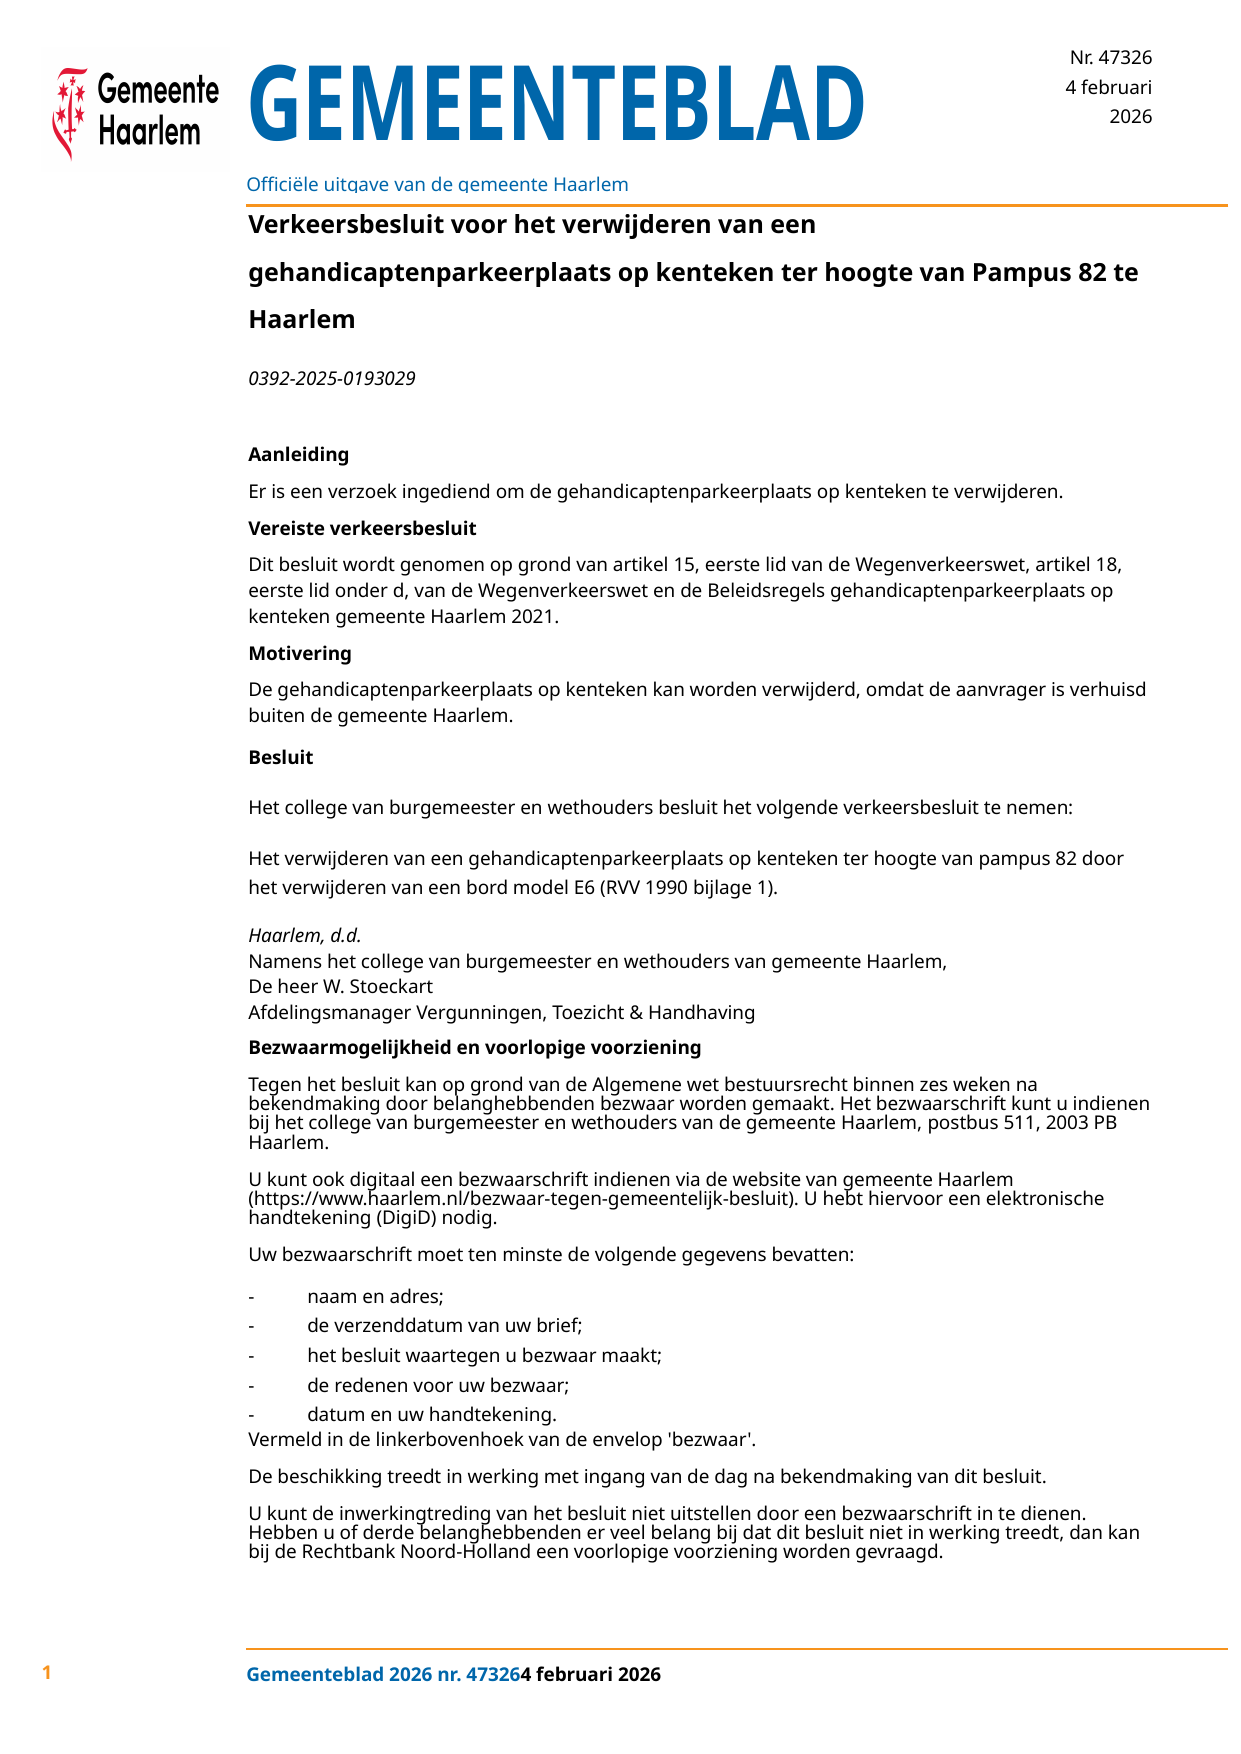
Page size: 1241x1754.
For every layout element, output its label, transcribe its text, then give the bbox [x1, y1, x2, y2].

text Namens het college van burgemeester en wethouders van gemeente Haarlem, [248, 948, 1152, 974]
list het besluit waartegen u bezwaar maakt; [248, 1342, 1152, 1368]
list naam en adres; [248, 1283, 1152, 1309]
text 0392-2025-0193029 [248, 366, 1152, 391]
text Vermeld in de linkerbovenhoek van de envelop 'bezwaar'. [248, 1431, 1152, 1450]
text Motivering [248, 640, 1152, 665]
text Tegen het besluit kan op grond van de Algemene wet bestuursrecht binnen zes weken na bekendmaking door belanghebbenden bezwaar worden gemaakt. Het bezwaarschrift kunt u indienen bij het college van burgemeester en wethouders van de gemeente Haarlem, postbus 511, 2003 PB Haarlem. [248, 1076, 1152, 1153]
text Het verwijderen van een gehandicaptenparkeerplaats op kenteken ter hoogte van pampus 82 door het verwijderen van een bord model E6 (RVV 1990 bijlage 1). [248, 845, 1152, 900]
list de verzenddatum van uw brief; [248, 1313, 1152, 1338]
text Dit besluit wordt genomen op grond van artikel 15, eerste lid van de Wegenverkeerswet, artikel 18, eerste lid onder d, van de Wegenverkeerswet en de Beleidsregels gehandicaptenparkeerplaats op kenteken gemeente Haarlem 2021. [248, 552, 1152, 629]
list datum en uw handtekening. [248, 1401, 1152, 1427]
text Afdelingsmanager Vergunningen, Toezicht & Handhaving [248, 999, 1152, 1025]
text De gehandicaptenparkeerplaats op kenteken kan worden verwijderd, omdat de aanvrager is verhuisd buiten de gemeente Haarlem. [248, 676, 1152, 728]
text Het college van burgemeester en wethouders besluit het volgende verkeersbesluit te nemen: [248, 794, 1152, 820]
text De heer W. Stoeckart [248, 974, 1152, 999]
text Bezwaarmogelijkheid en voorlopige voorziening [248, 1039, 1152, 1058]
picture [41, 47, 231, 172]
text Aanleiding [248, 442, 1152, 467]
text U kunt de inwerkingtreding van het besluit niet uitstellen door een bezwaarschrift in te dienen. Hebben u of derde belanghebbenden er veel belang bij dat dit besluit niet in werking treedt, dan kan bij de Rechtbank Noord-Holland een voorlopige voorziening worden gevraagd. [248, 1505, 1152, 1563]
text Besluit [248, 744, 1152, 770]
list de redenen voor uw bezwaar; [248, 1372, 1152, 1398]
text Vereiste verkeersbesluit [248, 515, 1152, 541]
text Er is een verzoek ingediend om de gehandicaptenparkeerplaats op kenteken te verwijderen. [248, 478, 1152, 504]
text Verkeersbesluit voor het verwijderen van een gehandicaptenparkeerplaats op kenteken ter hoogte van Pampus 82 te Haarlem [248, 207, 1152, 336]
text De beschikking treedt in werking met ingang van de dag na bekendmaking van dit besluit. [248, 1468, 1152, 1487]
text Uw bezwaarschrift moet ten minste de volgende gegevens bevatten: [248, 1246, 1152, 1265]
text U kunt ook digitaal een bezwaarschrift indienen via de website van gemeente Haarlem (https://www.haarlem.nl/bezwaar-tegen-gemeentelijk-besluit). U hebt hiervoor een elektronische handtekening (DigiD) nodig. [248, 1171, 1152, 1228]
text Haarlem, d.d. [248, 922, 1152, 948]
